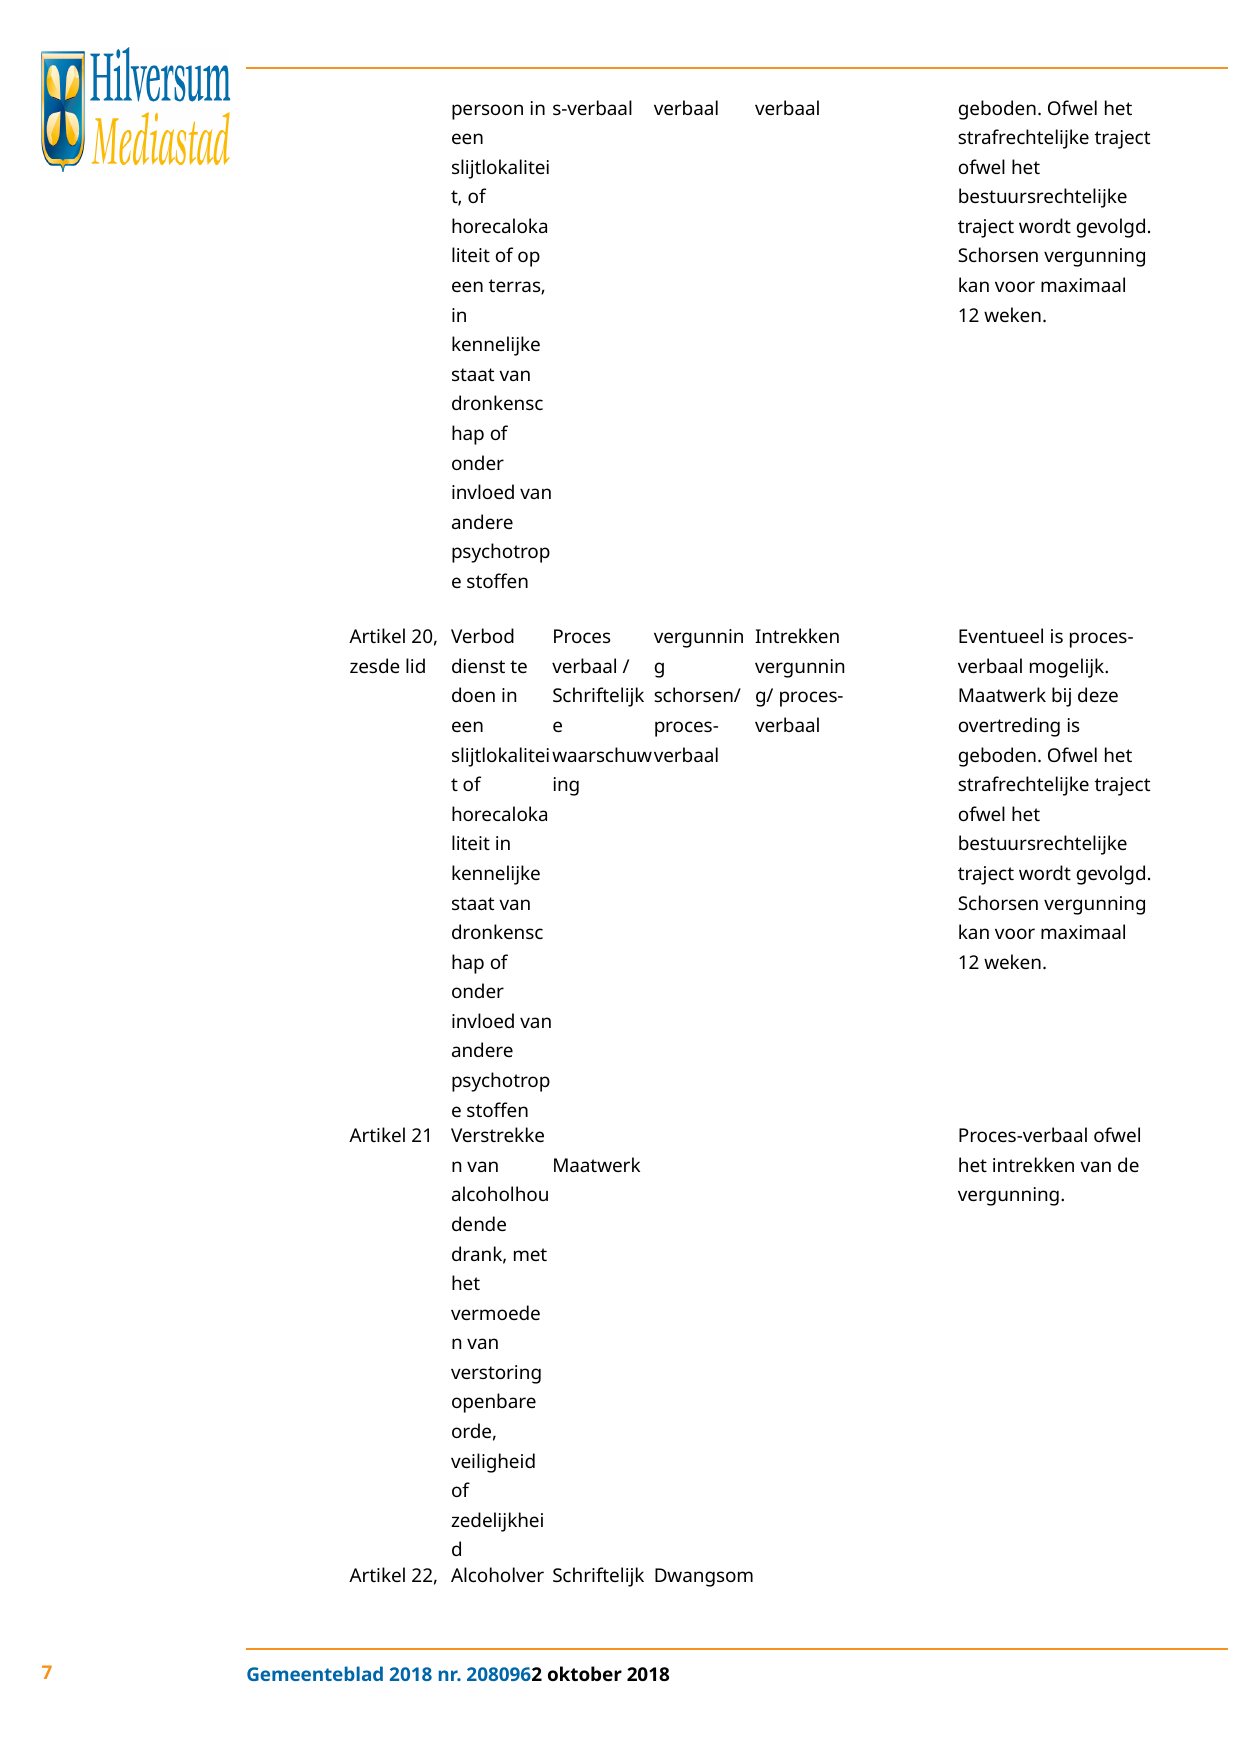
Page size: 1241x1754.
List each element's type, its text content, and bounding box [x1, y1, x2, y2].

table_cell Artikel 22, [349, 1563, 451, 1588]
table_cell [755, 1563, 856, 1588]
table_cell [856, 1123, 958, 1562]
table_cell Verbod dienst te doen in een slijtlokaliteit of horecalokaliteit in kennelijke staat van dronkenschap of onder invloed van andere psychotrope stoffen [451, 624, 552, 1122]
table_cell [654, 1123, 755, 1562]
table_cell [856, 624, 958, 1122]
table_cell [248, 95, 349, 623]
table_cell Maatwerk [552, 1123, 653, 1562]
table_cell [856, 1563, 958, 1588]
table_cell Schriftelijk [552, 1563, 653, 1588]
table_cell geboden. Ofwel het strafrechtelijke traject ofwel het bestuursrechtelijke traject wordt gevolgd. Schorsen vergunning kan voor maximaal 12 weken. [958, 95, 1152, 623]
table_cell [248, 1563, 349, 1588]
table_cell verbaal [755, 95, 856, 623]
table_cell [958, 1563, 1152, 1588]
table_cell verbaal [654, 95, 755, 623]
table_cell vergunning schorsen/ proces-verbaal [654, 624, 755, 1122]
table_cell Artikel 20, zesde lid [349, 624, 451, 1122]
table_cell Eventueel is proces-verbaal mogelijk. Maatwerk bij deze overtreding is geboden. Ofwel het strafrechtelijke traject ofwel het bestuursrechtelijke traject wordt gevolgd. Schorsen vergunning kan voor maximaal 12 weken. [958, 624, 1152, 1122]
table_cell persoon in een slijtlokaliteit, of horecalokaliteit of op een terras, in kennelijke staat van dronkenschap of onder invloed van andere psychotrope stoffen [451, 95, 552, 623]
table_cell [755, 1123, 856, 1562]
table_cell [248, 624, 349, 1122]
table_cell [248, 1123, 349, 1562]
table_cell Intrekken vergunning/ proces-verbaal [755, 624, 856, 1122]
table_cell Proces-verbaal ofwel het intrekken van de vergunning. [958, 1123, 1152, 1562]
table_cell [349, 95, 451, 623]
table_cell Dwangsom [654, 1563, 755, 1588]
table_cell Artikel 21 [349, 1123, 451, 1562]
table_cell Verstrekken van alcoholhoudende drank, met het vermoeden van verstoring openbare orde, veiligheid of zedelijkheid [451, 1123, 552, 1562]
table_cell Alcoholver [451, 1563, 552, 1588]
picture [41, 47, 231, 172]
table_cell [856, 95, 958, 623]
table_cell Proces verbaal / Schriftelijke waarschuwing [552, 624, 653, 1122]
table_cell s-verbaal [552, 95, 653, 623]
